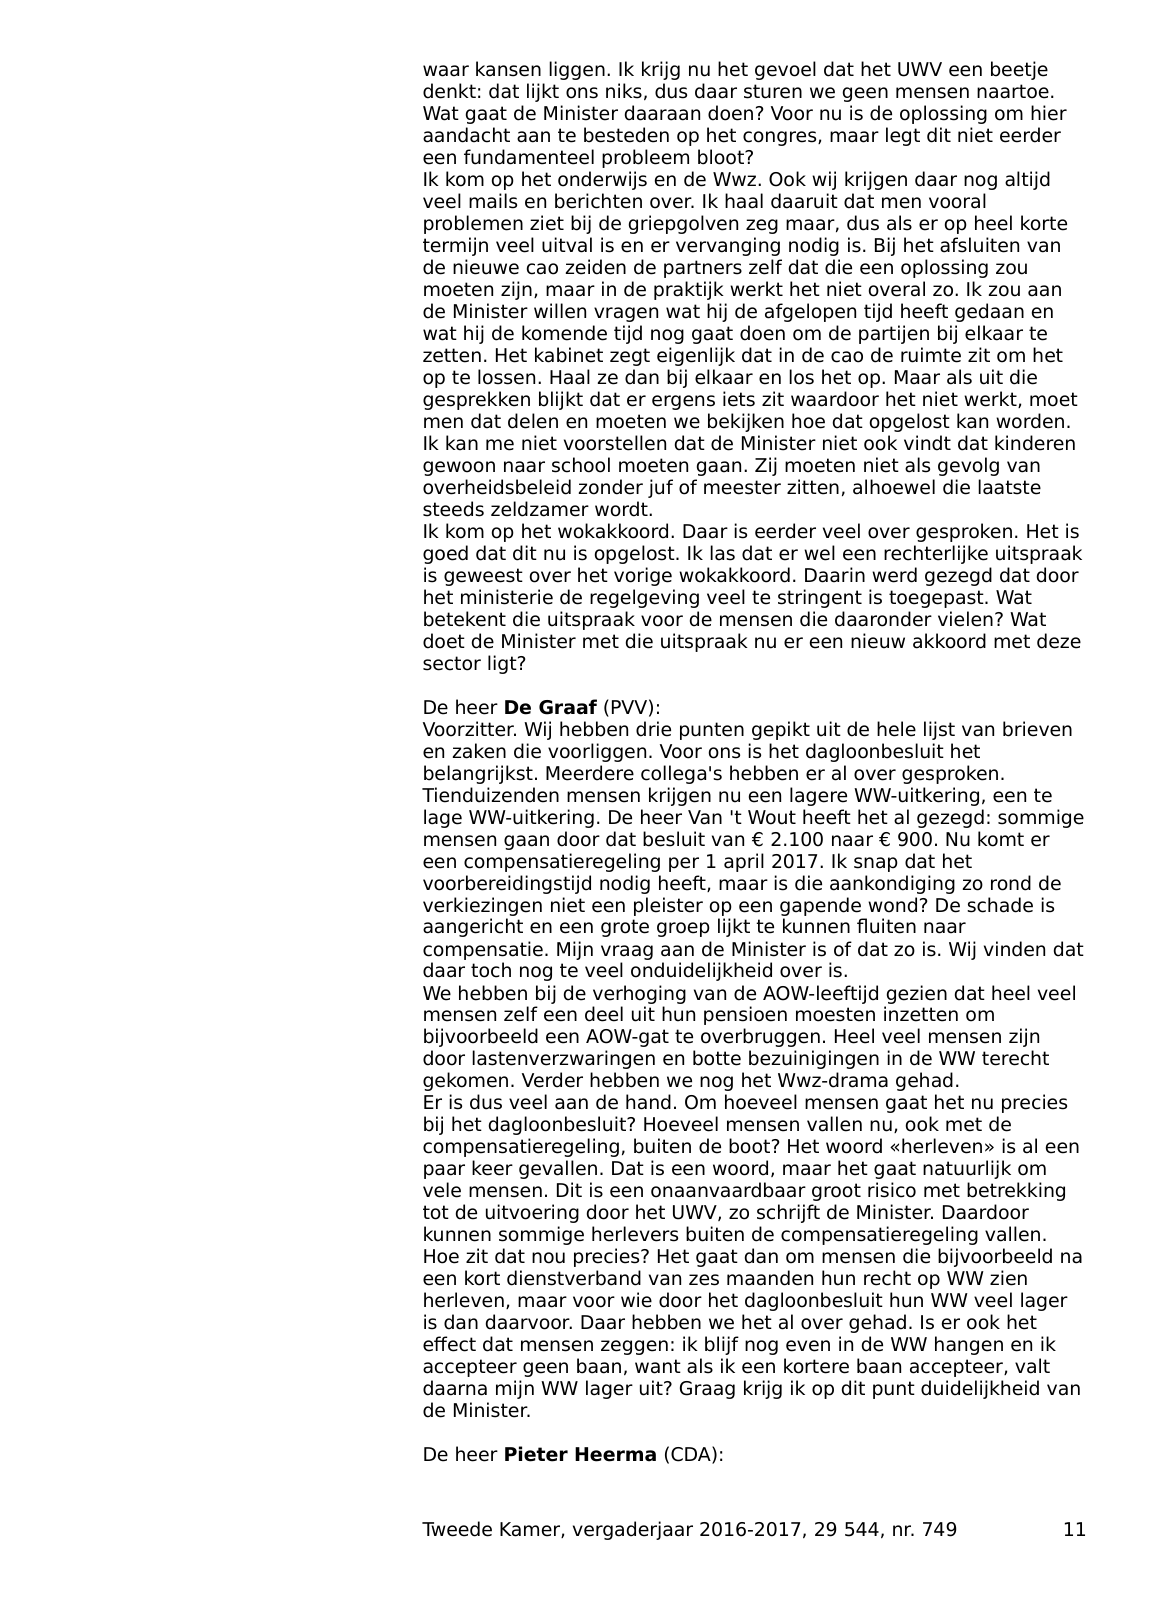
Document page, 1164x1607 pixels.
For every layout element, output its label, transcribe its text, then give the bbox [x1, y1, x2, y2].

text De heer De Graaf (PVV): [422, 697, 1087, 719]
text De heer Pieter Heerma (CDA): [422, 1444, 1087, 1466]
text Ik kom op het onderwijs en de Wwz. Ook wij krijgen daar nog altijd veel mails en berichten over. Ik haal daaruit dat men vooral problemen ziet bij de griepgolven zeg maar, dus als er op heel korte termijn veel uitval is en er vervanging nodig is. Bij het afsluiten van de nieuwe cao zeiden de partners zelf dat die een oplossing zou moeten zijn, maar in de praktijk werkt het niet overal zo. Ik zou aan de Minister willen vragen wat hij de afgelopen tijd heeft gedaan en wat hij de komende tijd nog gaat doen om de partijen bij elkaar te zetten. Het kabinet zegt eigenlijk dat in de cao de ruimte zit om het op te lossen. Haal ze dan bij elkaar en los het op. Maar als uit die gesprekken blijkt dat er ergens iets zit waardoor het niet werkt, moet men dat delen en moeten we bekijken hoe dat opgelost kan worden. Ik kan me niet voorstellen dat de Minister niet ook vindt dat kinderen gewoon naar school moeten gaan. Zij moeten niet als gevolg van overheidsbeleid zonder juf of meester zitten, alhoewel die laatste steeds zeldzamer wordt. [422, 169, 1087, 521]
text We hebben bij de verhoging van de AOW-leeftijd gezien dat heel veel mensen zelf een deel uit hun pensioen moesten inzetten om bijvoorbeeld een AOW-gat te overbruggen. Heel veel mensen zijn door lastenverzwaringen en botte bezuinigingen in de WW terecht gekomen. Verder hebben we nog het Wwz-drama gehad. [422, 982, 1087, 1092]
text waar kansen liggen. Ik krijg nu het gevoel dat het UWV een beetje denkt: dat lijkt ons niks, dus daar sturen we geen mensen naartoe. Wat gaat de Minister daaraan doen? Voor nu is de oplossing om hier aandacht aan te besteden op het congres, maar legt dit niet eerder een fundamenteel probleem bloot? [422, 59, 1087, 169]
text Voorzitter. Wij hebben drie punten gepikt uit de hele lijst van brieven en zaken die voorliggen. Voor ons is het dagloonbesluit het belangrijkst. Meerdere collega's hebben er al over gesproken. Tienduizenden mensen krijgen nu een lagere WW-uitkering, een te lage WW-uitkering. De heer Van 't Wout heeft het al gezegd: sommige mensen gaan door dat besluit van € 2.100 naar € 900. Nu komt er een compensatieregeling per 1 april 2017. Ik snap dat het voorbereidingstijd nodig heeft, maar is die aankondiging zo rond de verkiezingen niet een pleister op een gapende wond? De schade is aangericht en een grote groep lijkt te kunnen fluiten naar compensatie. Mijn vraag aan de Minister is of dat zo is. Wij vinden dat daar toch nog te veel onduidelijkheid over is. [422, 719, 1087, 982]
text Er is dus veel aan de hand. Om hoeveel mensen gaat het nu precies bij het dagloonbesluit? Hoeveel mensen vallen nu, ook met de compensatieregeling, buiten de boot? Het woord «herleven» is al een paar keer gevallen. Dat is een woord, maar het gaat natuurlijk om vele mensen. Dit is een onaanvaardbaar groot risico met betrekking tot de uitvoering door het UWV, zo schrijft de Minister. Daardoor kunnen sommige herlevers buiten de compensatieregeling vallen. Hoe zit dat nou precies? Het gaat dan om mensen die bijvoorbeeld na een kort dienstverband van zes maanden hun recht op WW zien herleven, maar voor wie door het dagloonbesluit hun WW veel lager is dan daarvoor. Daar hebben we het al over gehad. Is er ook het effect dat mensen zeggen: ik blijf nog even in de WW hangen en ik accepteer geen baan, want als ik een kortere baan accepteer, valt daarna mijn WW lager uit? Graag krijg ik op dit punt duidelijkheid van de Minister. [422, 1092, 1087, 1422]
text Ik kom op het wokakkoord. Daar is eerder veel over gesproken. Het is goed dat dit nu is opgelost. Ik las dat er wel een rechterlijke uitspraak is geweest over het vorige wokakkoord. Daarin werd gezegd dat door het ministerie de regelgeving veel te stringent is toegepast. Wat betekent die uitspraak voor de mensen die daaronder vielen? Wat doet de Minister met die uitspraak nu er een nieuw akkoord met deze sector ligt? [422, 521, 1087, 674]
